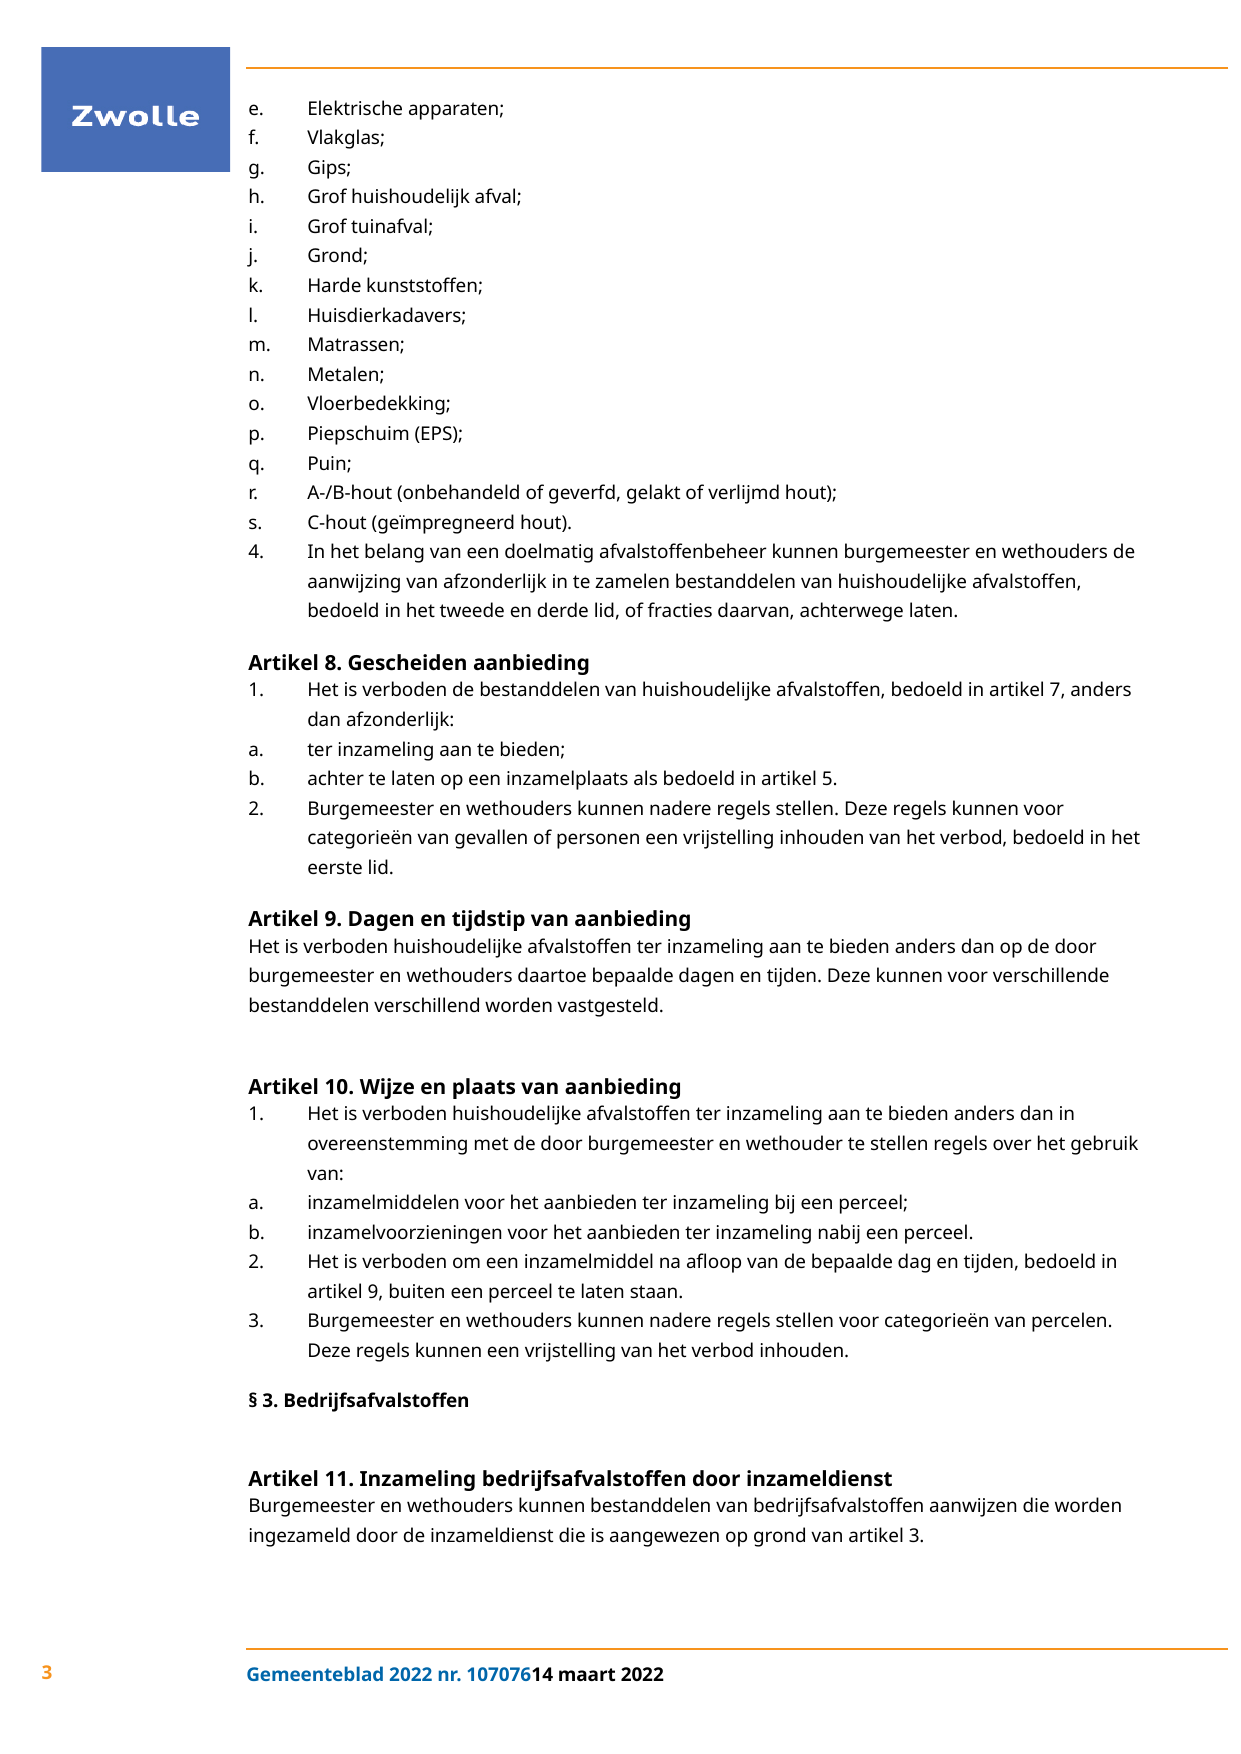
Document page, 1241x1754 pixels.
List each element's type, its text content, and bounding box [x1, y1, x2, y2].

list Grof tuinafval; [248, 213, 1152, 239]
list Het is verboden huishoudelijke afvalstoffen ter inzameling aan te bieden anders dan in overeenstemming met de door burgemeester en wethouder te stellen regels over het gebruik van: [248, 1101, 1152, 1185]
list Elektrische apparaten; [248, 95, 1152, 121]
list inzamelmiddelen voor het aanbieden ter inzameling bij een perceel; [248, 1189, 1152, 1215]
list Grof huishoudelijk afval; [248, 183, 1152, 209]
text Burgemeester en wethouders kunnen bestanddelen van bedrijfsafvalstoffen aanwijzen die worden ingezameld door de inzameldienst die is aangewezen op grond van artikel 3. [248, 1492, 1152, 1547]
text Artikel 9. Dagen en tijdstip van aanbieding [248, 904, 1152, 933]
text Artikel 8. Gescheiden aanbieding [248, 648, 1152, 677]
list Burgemeester en wethouders kunnen nadere regels stellen. Deze regels kunnen voor categorieën van gevallen of personen een vrijstelling inhouden van het verbod, bedoeld in het eerste lid. [248, 795, 1152, 880]
text Het is verboden huishoudelijke afvalstoffen ter inzameling aan te bieden anders dan op de door burgemeester en wethouders daartoe bepaalde dagen en tijden. Deze kunnen voor verschillende bestanddelen verschillend worden vastgesteld. [248, 933, 1152, 1018]
list Matrassen; [248, 331, 1152, 357]
list Piepschuim (EPS); [248, 420, 1152, 446]
list inzamelvoorzieningen voor het aanbieden ter inzameling nabij een perceel. [248, 1219, 1152, 1244]
text Artikel 10. Wijze en plaats van aanbieding [248, 1072, 1152, 1101]
list A-/B-hout (onbehandeld of geverfd, gelakt of verlijmd hout); [248, 479, 1152, 505]
list Grond; [248, 243, 1152, 268]
list Metalen; [248, 361, 1152, 387]
list Burgemeester en wethouders kunnen nadere regels stellen voor categorieën van percelen. Deze regels kunnen een vrijstelling van het verbod inhouden. [248, 1308, 1152, 1363]
list Vlakglas; [248, 124, 1152, 150]
list Vloerbedekking; [248, 391, 1152, 416]
list In het belang van een doelmatig afvalstoffenbeheer kunnen burgemeester en wethouders de aanwijzing van afzonderlijk in te zamelen bestanddelen van huishoudelijke afvalstoffen, bedoeld in het tweede en derde lid, of fracties daarvan, achterwege laten. [248, 538, 1152, 623]
list ter inzameling aan te bieden; [248, 736, 1152, 761]
list achter te laten op een inzamelplaats als bedoeld in artikel 5. [248, 765, 1152, 791]
list Het is verboden de bestanddelen van huishoudelijke afvalstoffen, bedoeld in artikel 7, anders dan afzonderlijk: [248, 677, 1152, 732]
list Harde kunststoffen; [248, 272, 1152, 298]
list Gips; [248, 154, 1152, 180]
list C-hout (geïmpregneerd hout). [248, 509, 1152, 535]
list Puin; [248, 450, 1152, 476]
list Huisdierkadavers; [248, 302, 1152, 328]
text § 3. Bedrijfsafvalstoffen [248, 1388, 1152, 1413]
picture [41, 47, 231, 172]
list Het is verboden om een inzamelmiddel na afloop van de bepaalde dag en tijden, bedoeld in artikel 9, buiten een perceel te laten staan. [248, 1248, 1152, 1304]
text Artikel 11. Inzameling bedrijfsafvalstoffen door inzameldienst [248, 1464, 1152, 1492]
